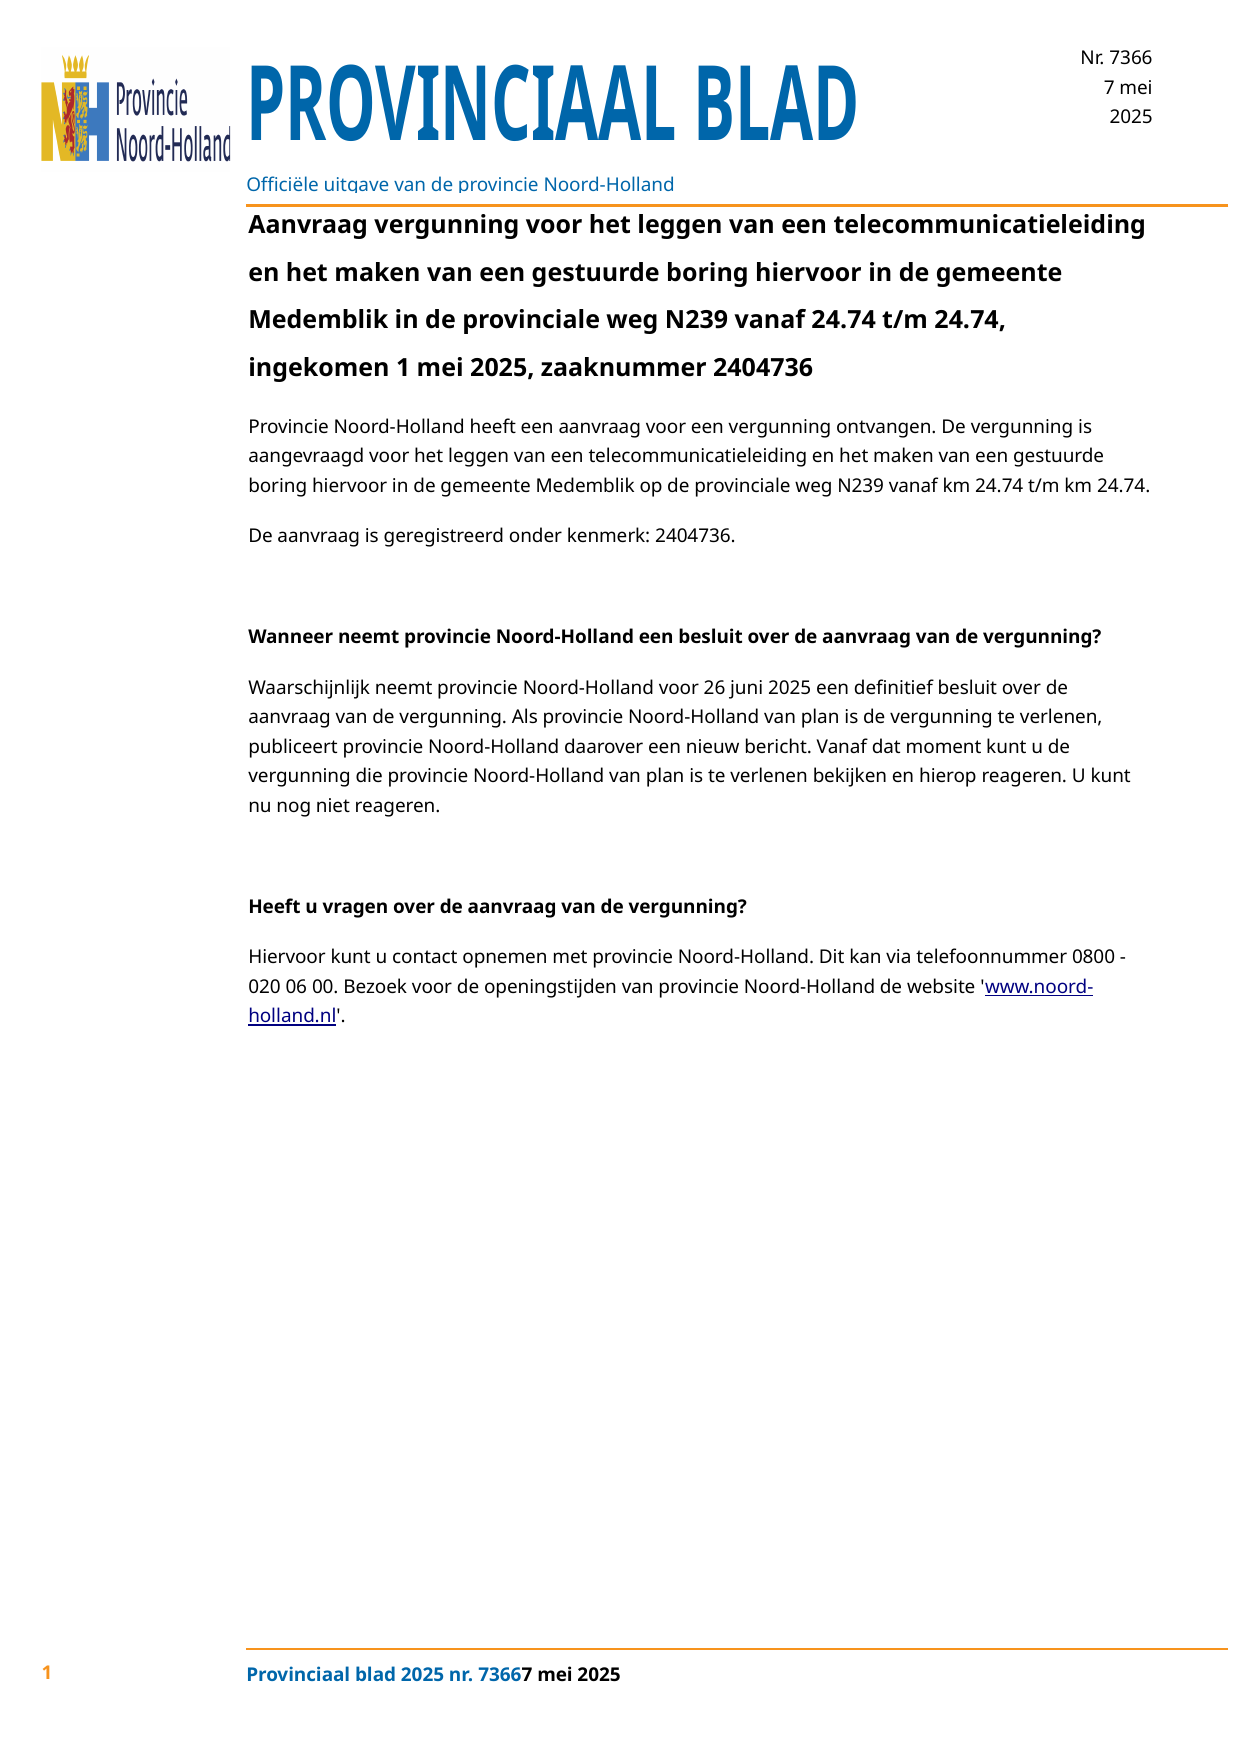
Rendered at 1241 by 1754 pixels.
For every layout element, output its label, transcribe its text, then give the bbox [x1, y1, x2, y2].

text Wanneer neemt provincie Noord-Holland een besluit over de aanvraag van de vergunning? [248, 623, 1152, 649]
text De aanvraag is geregistreerd onder kenmerk: 2404736. [248, 523, 1152, 548]
text Provincie Noord-Holland heeft een aanvraag voor een vergunning ontvangen. De vergunning is aangevraagd voor het leggen van een telecommunicatieleiding en het maken van een gestuurde boring hiervoor in de gemeente Medemblik op de provinciale weg N239 vanaf km 24.74 t/m km 24.74. [248, 413, 1152, 498]
text Hiervoor kunt u contact opnemen met provincie Noord-Holland. Dit kan via telefoonnummer 0800 - 020 06 00. Bezoek voor de openingstijden van provincie Noord-Holland de website 'www.noord-holland.nl'. [248, 943, 1152, 1028]
text Waarschijnlijk neemt provincie Noord-Holland voor 26 juni 2025 een definitief besluit over de aanvraag van de vergunning. Als provincie Noord-Holland van plan is de vergunning te verlenen, publiceert provincie Noord-Holland daarover een nieuw bericht. Vanaf dat moment kunt u de vergunning die provincie Noord-Holland van plan is te verlenen bekijken en hierop reageren. U kunt nu nog niet reageren. [248, 674, 1152, 818]
text Aanvraag vergunning voor het leggen van een telecommunicatieleiding en het maken van een gestuurde boring hiervoor in de gemeente Medemblik in de provinciale weg N239 vanaf 24.74 t/m 24.74, ingekomen 1 mei 2025, zaaknummer 2404736 [248, 207, 1152, 384]
text Heeft u vragen over de aanvraag van de vergunning? [248, 893, 1152, 919]
picture [41, 47, 231, 172]
